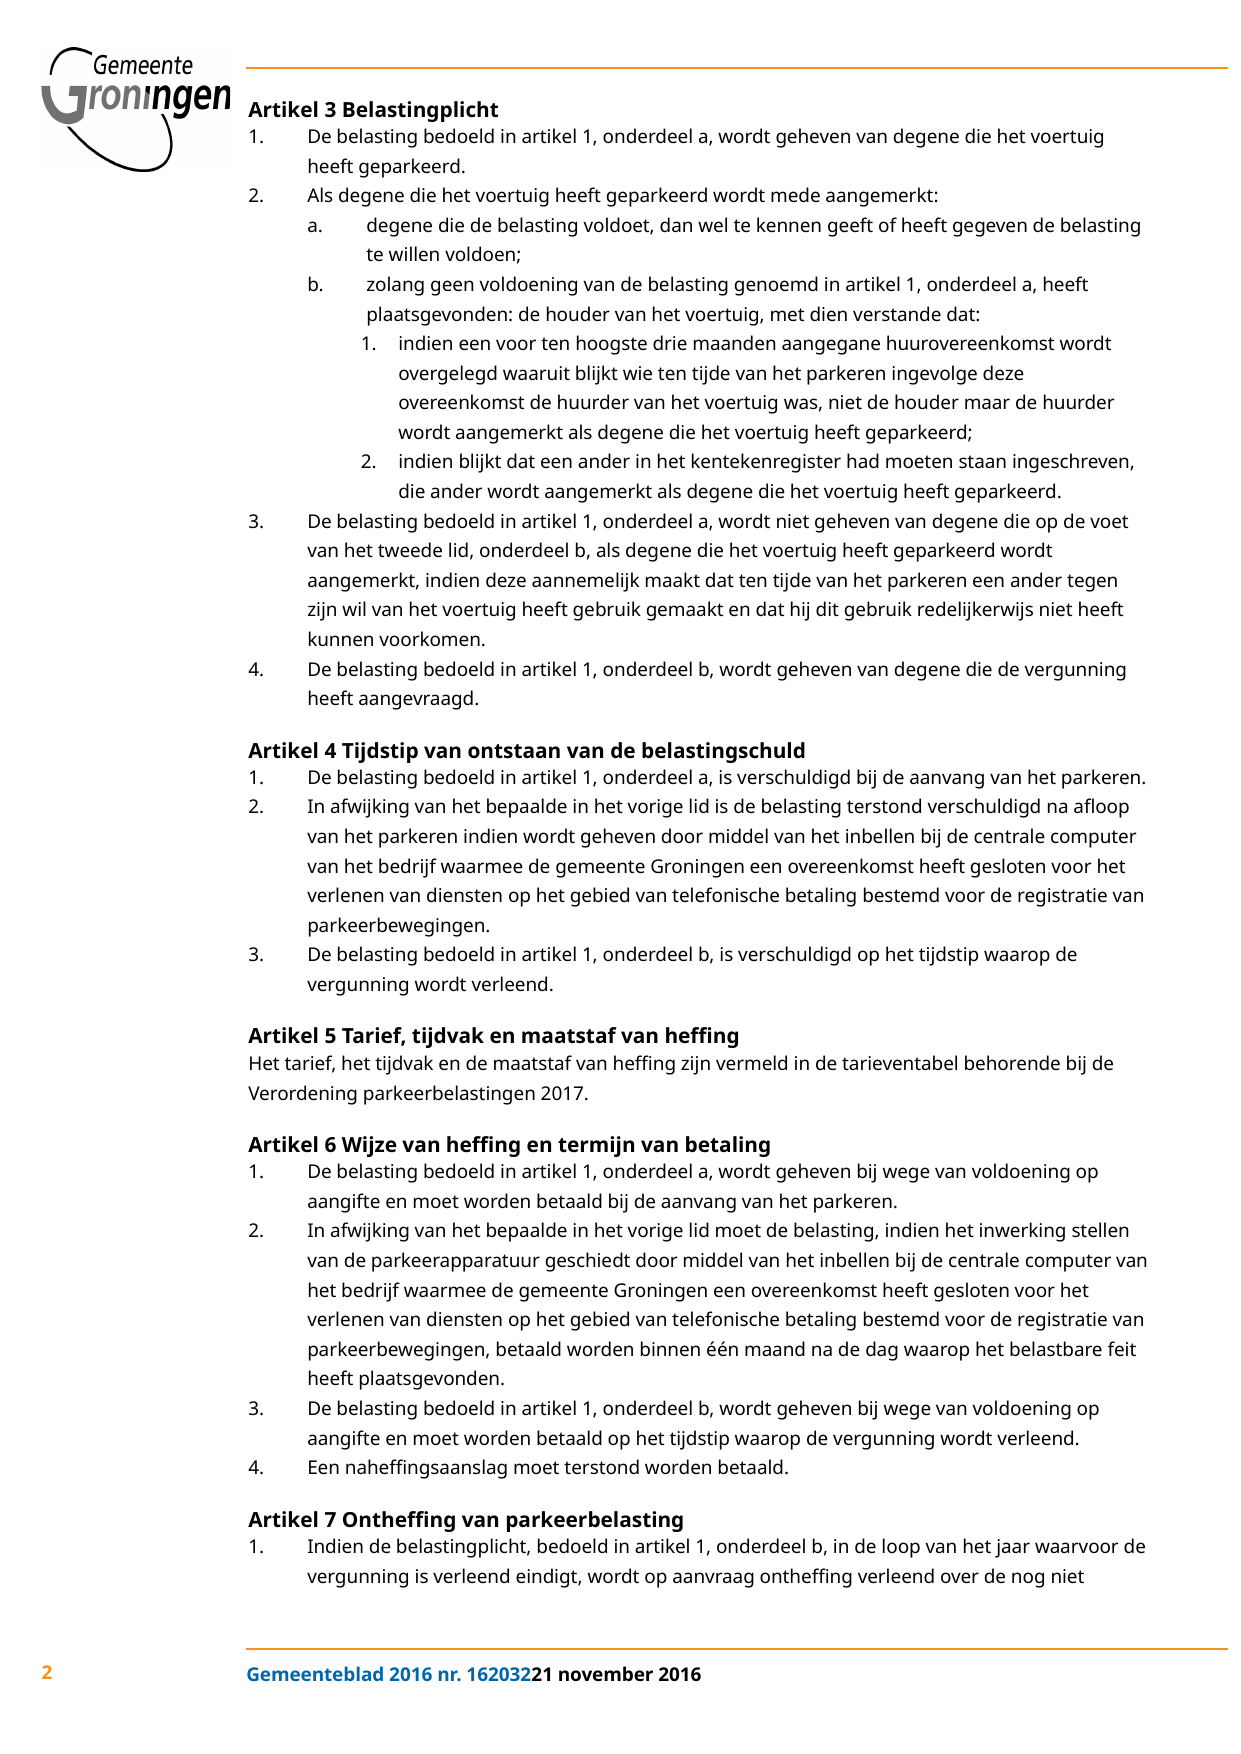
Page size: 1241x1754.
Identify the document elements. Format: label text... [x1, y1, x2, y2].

list Indien de belastingplicht, bedoeld in artikel 1, onderdeel b, in de loop van het jaar waarvoor de vergunning is verleend eindigt, wordt op aanvraag ontheffing verleend over de nog niet [248, 1533, 1152, 1588]
list zolang geen voldoening van de belasting genoemd in artikel 1, onderdeel a, heeft plaatsgevonden: de houder van het voertuig, met dien verstande dat: [307, 271, 1152, 326]
list indien een voor ten hoogste drie maanden aangegane huurovereenkomst wordt overgelegd waaruit blijkt wie ten tijde van het parkeren ingevolge deze overeenkomst de huurder van het voertuig was, niet de houder maar de huurder wordt aangemerkt als degene die het voertuig heeft geparkeerd; [361, 330, 1152, 445]
list In afwijking van het bepaalde in het vorige lid is de belasting terstond verschuldigd na afloop van het parkeren indien wordt geheven door middel van het inbellen bij de centrale computer van het bedrijf waarmee de gemeente Groningen een overeenkomst heeft gesloten voor het verlenen van diensten op het gebied van telefonische betaling bestemd voor de registratie van parkeerbewegingen. [248, 794, 1152, 938]
list De belasting bedoeld in artikel 1, onderdeel a, wordt geheven van degene die het voertuig heeft geparkeerd. [248, 123, 1152, 178]
text Artikel 7 Ontheffing van parkeerbelasting [248, 1505, 1152, 1533]
list indien blijkt dat een ander in het kentekenregister had moeten staan ingeschreven, die ander wordt aangemerkt als degene die het voertuig heeft geparkeerd. [361, 449, 1152, 504]
list De belasting bedoeld in artikel 1, onderdeel b, wordt geheven bij wege van voldoening op aangifte en moet worden betaald op het tijdstip waarop de vergunning wordt verleend. [248, 1395, 1152, 1451]
list Een naheffingsaanslag moet terstond worden betaald. [248, 1454, 1152, 1480]
list De belasting bedoeld in artikel 1, onderdeel a, wordt geheven bij wege van voldoening op aangifte en moet worden betaald bij de aanvang van het parkeren. [248, 1158, 1152, 1214]
list De belasting bedoeld in artikel 1, onderdeel a, is verschuldigd bij de aanvang van het parkeren. [248, 764, 1152, 790]
list Als degene die het voertuig heeft geparkeerd wordt mede aangemerkt: [248, 182, 1152, 208]
text Het tarief, het tijdvak en de maatstaf van heffing zijn vermeld in de tarieventabel behorende bij de Verordening parkeerbelastingen 2017. [248, 1050, 1152, 1105]
list De belasting bedoeld in artikel 1, onderdeel a, wordt niet geheven van degene die op de voet van het tweede lid, onderdeel b, als degene die het voertuig heeft geparkeerd wordt aangemerkt, indien deze aannemelijk maakt dat ten tijde van het parkeren een ander tegen zijn wil van het voertuig heeft gebruik gemaakt en dat hij dit gebruik redelijkerwijs niet heeft kunnen voorkomen. [248, 508, 1152, 652]
list De belasting bedoeld in artikel 1, onderdeel b, is verschuldigd op het tijdstip waarop de vergunning wordt verleend. [248, 942, 1152, 997]
text Artikel 6 Wijze van heffing en termijn van betaling [248, 1130, 1152, 1158]
list In afwijking van het bepaalde in het vorige lid moet de belasting, indien het inwerking stellen van de parkeerapparatuur geschiedt door middel van het inbellen bij de centrale computer van het bedrijf waarmee de gemeente Groningen een overeenkomst heeft gesloten voor het verlenen van diensten op het gebied van telefonische betaling bestemd voor de registratie van parkeerbewegingen, betaald worden binnen één maand na de dag waarop het belastbare feit heeft plaatsgevonden. [248, 1218, 1152, 1391]
text Artikel 4 Tijdstip van ontstaan van de belastingschuld [248, 736, 1152, 764]
text Artikel 3 Belastingplicht [248, 95, 1152, 123]
picture [41, 47, 231, 172]
list De belasting bedoeld in artikel 1, onderdeel b, wordt geheven van degene die de vergunning heeft aangevraagd. [248, 656, 1152, 711]
list degene die de belasting voldoet, dan wel te kennen geeft of heeft gegeven de belasting te willen voldoen; [307, 212, 1152, 267]
text Artikel 5 Tarief, tijdvak en maatstaf van heffing [248, 1022, 1152, 1050]
